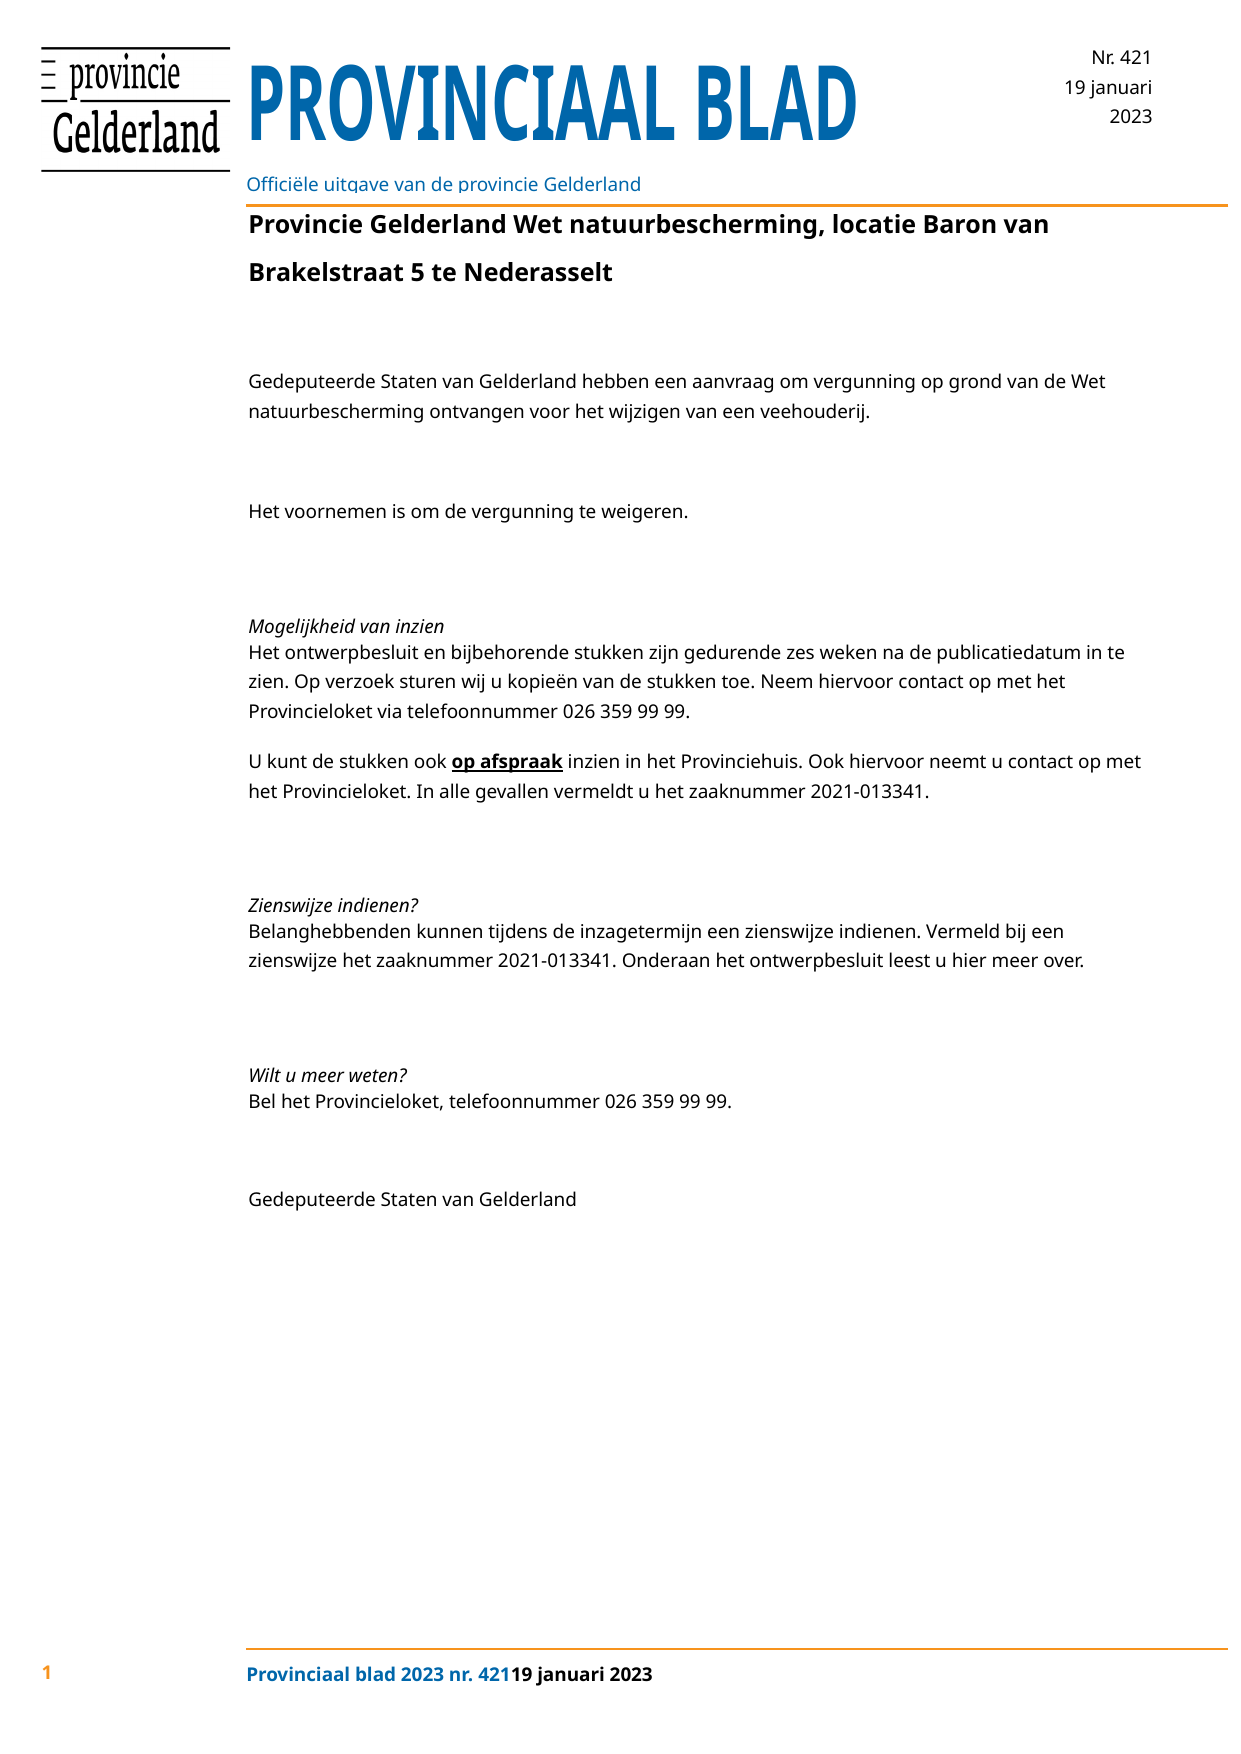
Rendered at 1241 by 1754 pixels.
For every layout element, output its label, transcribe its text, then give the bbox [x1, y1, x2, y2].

text Bel het Provincieloket, telefoonnummer 026 359 99 99. [248, 1088, 1152, 1113]
text U kunt de stukken ook op afspraak inzien in het Provinciehuis. Ook hiervoor neemt u contact op met het Provincieloket. In alle gevallen vermeldt u het zaaknummer 2021-013341. [248, 748, 1152, 804]
text Het voornemen is om de vergunning te weigeren. [248, 499, 1152, 524]
text Het ontwerpbesluit en bijbehorende stukken zijn gedurende zes weken na de publicatiedatum in te zien. Op verzoek sturen wij u kopieën van de stukken toe. Neem hiervoor contact op met het Provincieloket via telefoonnummer 026 359 99 99. [248, 639, 1152, 724]
text Provincie Gelderland Wet natuurbescherming, locatie Baron van Brakelstraat 5 te Nederasselt [248, 207, 1152, 288]
text Mogelijkheid van inzien [248, 613, 1152, 639]
text Wilt u meer weten? [248, 1062, 1152, 1088]
text Belanghebbenden kunnen tijdens de inzagetermijn een zienswijze indienen. Vermeld bij een zienswijze het zaaknummer 2021-013341. Onderaan het ontwerpbesluit leest u hier meer over. [248, 918, 1152, 973]
text Gedeputeerde Staten van Gelderland hebben een aanvraag om vergunning op grond van de Wet natuurbescherming ontvangen voor het wijzigen van een veehouderij. [248, 368, 1152, 424]
text Gedeputeerde Staten van Gelderland [248, 1186, 1152, 1212]
picture [41, 47, 231, 172]
text Zienswijze indienen? [248, 892, 1152, 918]
